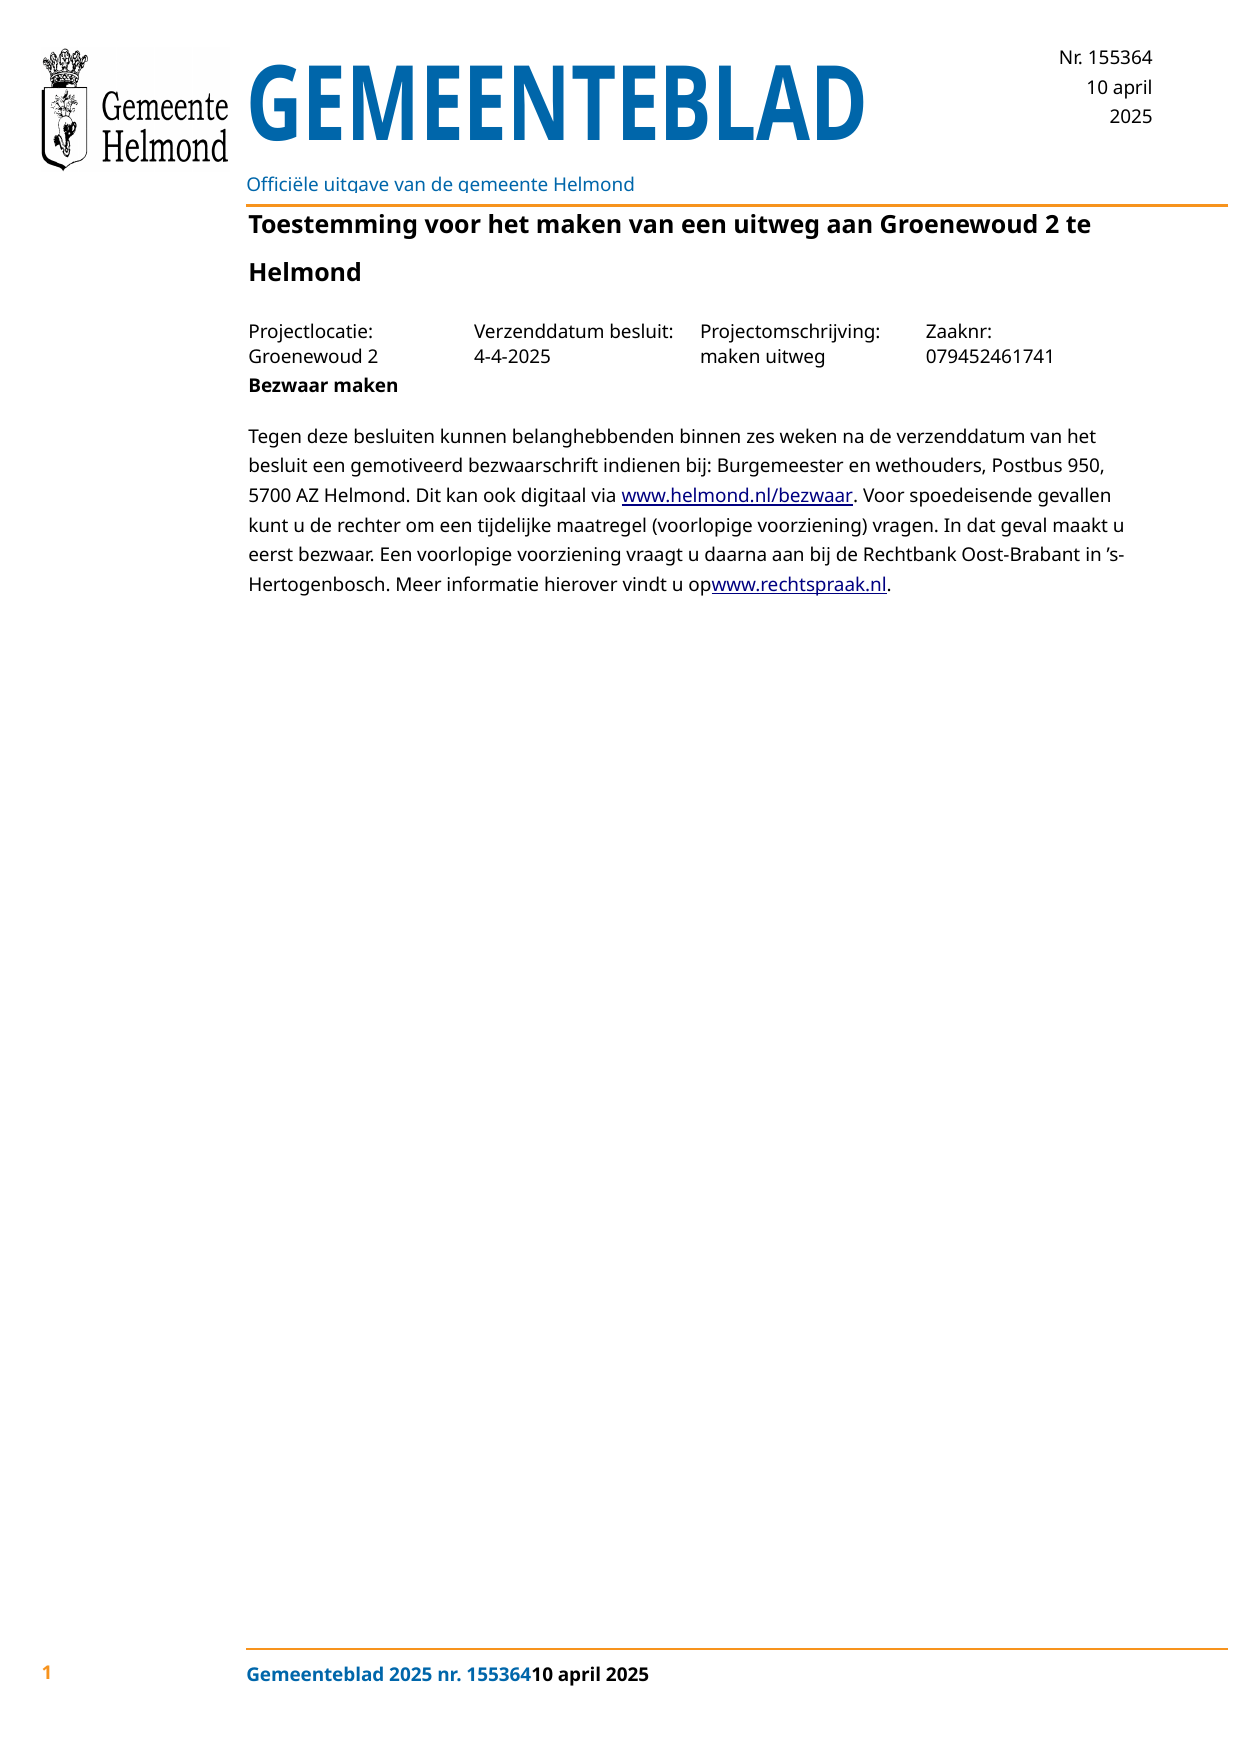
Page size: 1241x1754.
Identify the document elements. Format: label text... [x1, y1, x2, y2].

table_header Projectomschrijving: [700, 318, 926, 344]
table_cell maken uitweg [700, 344, 926, 369]
table_header Zaaknr: [926, 318, 1152, 344]
table_cell Groenewoud 2 [248, 344, 474, 369]
picture [41, 47, 231, 172]
table_header Projectlocatie: [248, 318, 474, 344]
text Toestemming voor het maken van een uitweg aan Groenewoud 2 te Helmond [248, 207, 1152, 288]
text Tegen deze besluiten kunnen belanghebbenden binnen zes weken na de verzenddatum van het besluit een gemotiveerd bezwaarschrift indienen bij: Burgemeester en wethouders, Postbus 950, 5700 AZ Helmond. Dit kan ook digitaal via www.helmond.nl/bezwaar. Voor spoedeisende gevallen kunt u de rechter om een tijdelijke maatregel (voorlopige voorziening) vragen. In dat geval maakt u eerst bezwaar. Een voorlopige voorziening vraagt u daarna aan bij de Rechtbank Oost-Brabant in ’s-Hertogenbosch. Meer informatie hierover vindt u opwww.rechtspraak.nl. [248, 423, 1152, 597]
text Bezwaar maken [248, 373, 1152, 398]
table_cell 4-4-2025 [474, 344, 700, 369]
table_cell 079452461741 [926, 344, 1152, 369]
table_header Verzenddatum besluit: [474, 318, 700, 344]
